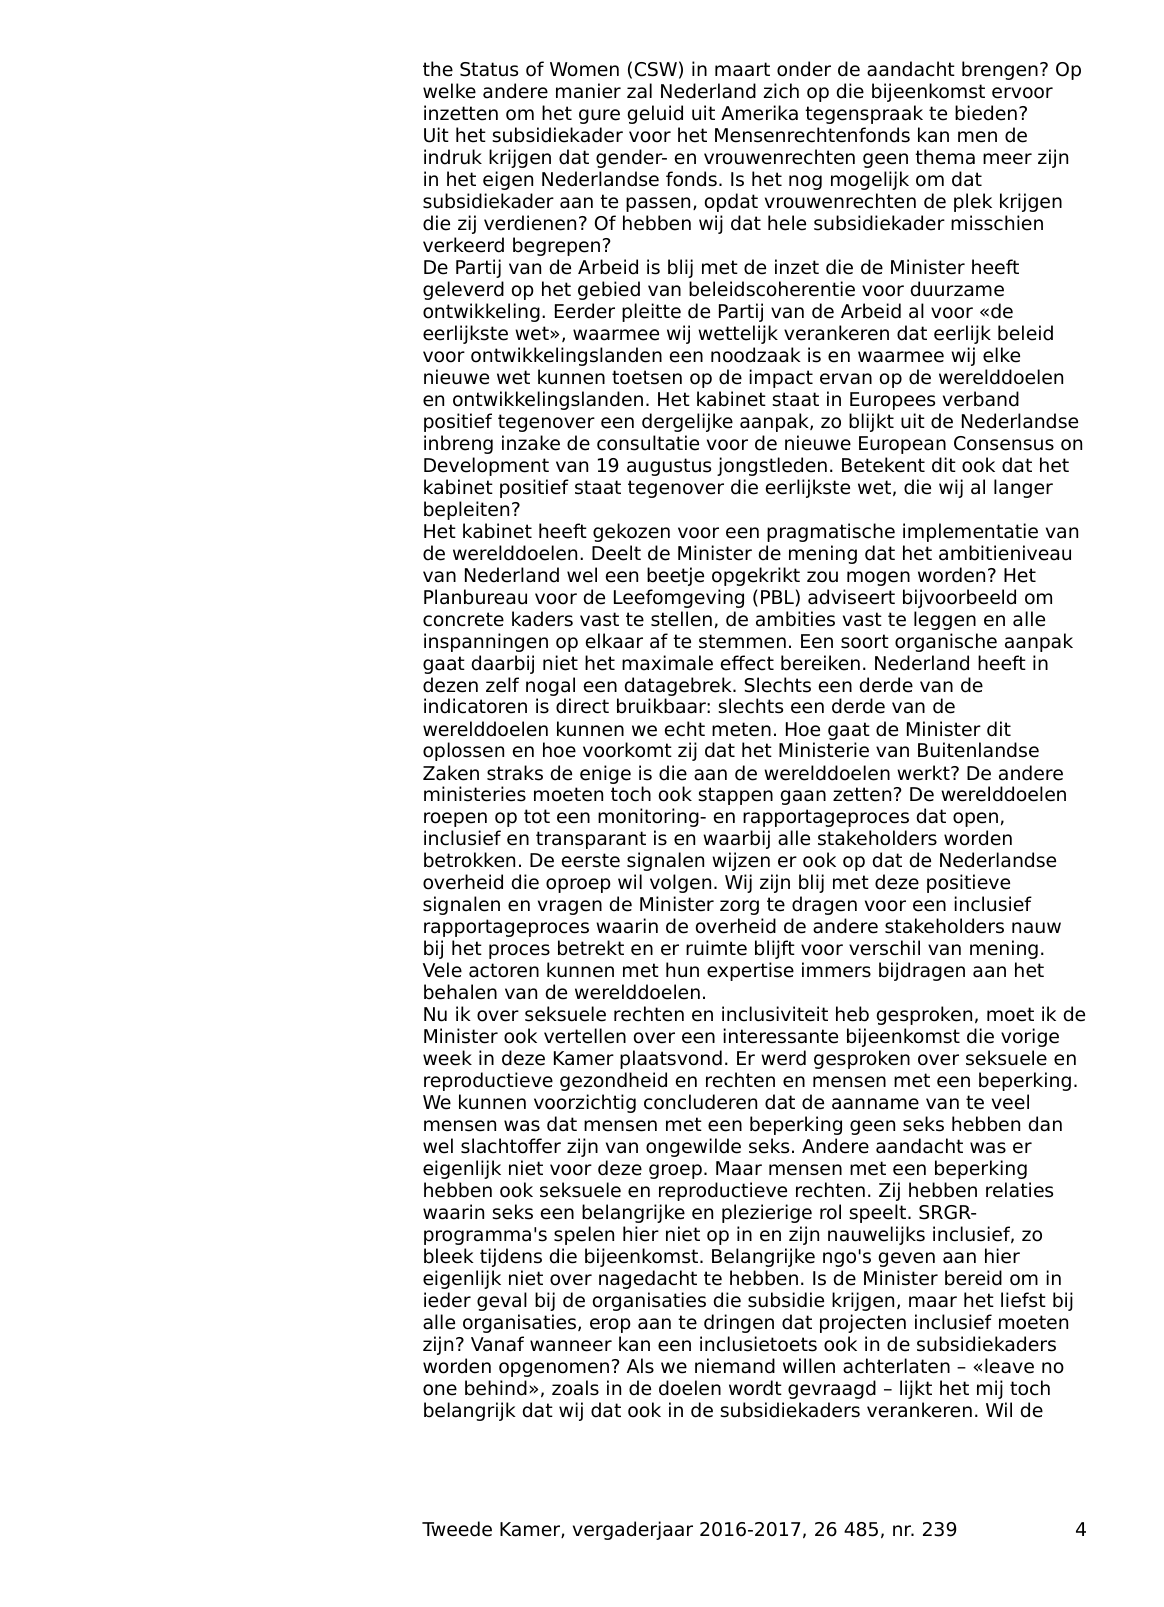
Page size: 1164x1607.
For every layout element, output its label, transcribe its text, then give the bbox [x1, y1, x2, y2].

text the Status of Women (CSW) in maart onder de aandacht brengen? Op welke andere manier zal Nederland zich op die bijeenkomst ervoor inzetten om het gure geluid uit Amerika tegenspraak te bieden? [422, 59, 1087, 125]
text Het kabinet heeft gekozen voor een pragmatische implementatie van de werelddoelen. Deelt de Minister de mening dat het ambitieniveau van Nederland wel een beetje opgekrikt zou mogen worden? Het Planbureau voor de Leefomgeving (PBL) adviseert bijvoorbeeld om concrete kaders vast te stellen, de ambities vast te leggen en alle inspanningen op elkaar af te stemmen. Een soort organische aanpak gaat daarbij niet het maximale effect bereiken. Nederland heeft in dezen zelf nogal een datagebrek. Slechts een derde van de indicatoren is direct bruikbaar: slechts een derde van de werelddoelen kunnen we echt meten. Hoe gaat de Minister dit oplossen en hoe voorkomt zij dat het Ministerie van Buitenlandse Zaken straks de enige is die aan de werelddoelen werkt? De andere ministeries moeten toch ook stappen gaan zetten? De werelddoelen roepen op tot een monitoring- en rapportageproces dat open, inclusief en transparant is en waarbij alle stakeholders worden betrokken. De eerste signalen wijzen er ook op dat de Nederlandse overheid die oproep wil volgen. Wij zijn blij met deze positieve signalen en vragen de Minister zorg te dragen voor een inclusief rapportageproces waarin de overheid de andere stakeholders nauw bij het proces betrekt en er ruimte blijft voor verschil van mening. Vele actoren kunnen met hun expertise immers bijdragen aan het behalen van de werelddoelen. [422, 521, 1087, 1004]
text Uit het subsidiekader voor het Mensenrechtenfonds kan men de indruk krijgen dat gender- en vrouwenrechten geen thema meer zijn in het eigen Nederlandse fonds. Is het nog mogelijk om dat subsidiekader aan te passen, opdat vrouwenrechten de plek krijgen die zij verdienen? Of hebben wij dat hele subsidiekader misschien verkeerd begrepen? [422, 125, 1087, 257]
text Nu ik over seksuele rechten en inclusiviteit heb gesproken, moet ik de Minister ook vertellen over een interessante bijeenkomst die vorige week in deze Kamer plaatsvond. Er werd gesproken over seksuele en reproductieve gezondheid en rechten en mensen met een beperking. We kunnen voorzichtig concluderen dat de aanname van te veel mensen was dat mensen met een beperking geen seks hebben dan wel slachtoffer zijn van ongewilde seks. Andere aandacht was er eigenlijk niet voor deze groep. Maar mensen met een beperking hebben ook seksuele en reproductieve rechten. Zij hebben relaties waarin seks een belangrijke en plezierige rol speelt. SRGR-programma's spelen hier niet op in en zijn nauwelijks inclusief, zo bleek tijdens die bijeenkomst. Belangrijke ngo's geven aan hier eigenlijk niet over nagedacht te hebben. Is de Minister bereid om in ieder geval bij de organisaties die subsidie krijgen, maar het liefst bij alle organisaties, erop aan te dringen dat projecten inclusief moeten zijn? Vanaf wanneer kan een inclusietoets ook in de subsidiekaders worden opgenomen? Als we niemand willen achterlaten – «leave no one behind», zoals in de doelen wordt gevraagd – lijkt het mij toch belangrijk dat wij dat ook in de subsidiekaders verankeren. Wil de [422, 1004, 1087, 1422]
text De Partij van de Arbeid is blij met de inzet die de Minister heeft geleverd op het gebied van beleidscoherentie voor duurzame ontwikkeling. Eerder pleitte de Partij van de Arbeid al voor «de eerlijkste wet», waarmee wij wettelijk verankeren dat eerlijk beleid voor ontwikkelingslanden een noodzaak is en waarmee wij elke nieuwe wet kunnen toetsen op de impact ervan op de werelddoelen en ontwikkelingslanden. Het kabinet staat in Europees verband positief tegenover een dergelijke aanpak, zo blijkt uit de Nederlandse inbreng inzake de consultatie voor de nieuwe European Consensus on Development van 19 augustus jongstleden. Betekent dit ook dat het kabinet positief staat tegenover die eerlijkste wet, die wij al langer bepleiten? [422, 257, 1087, 521]
